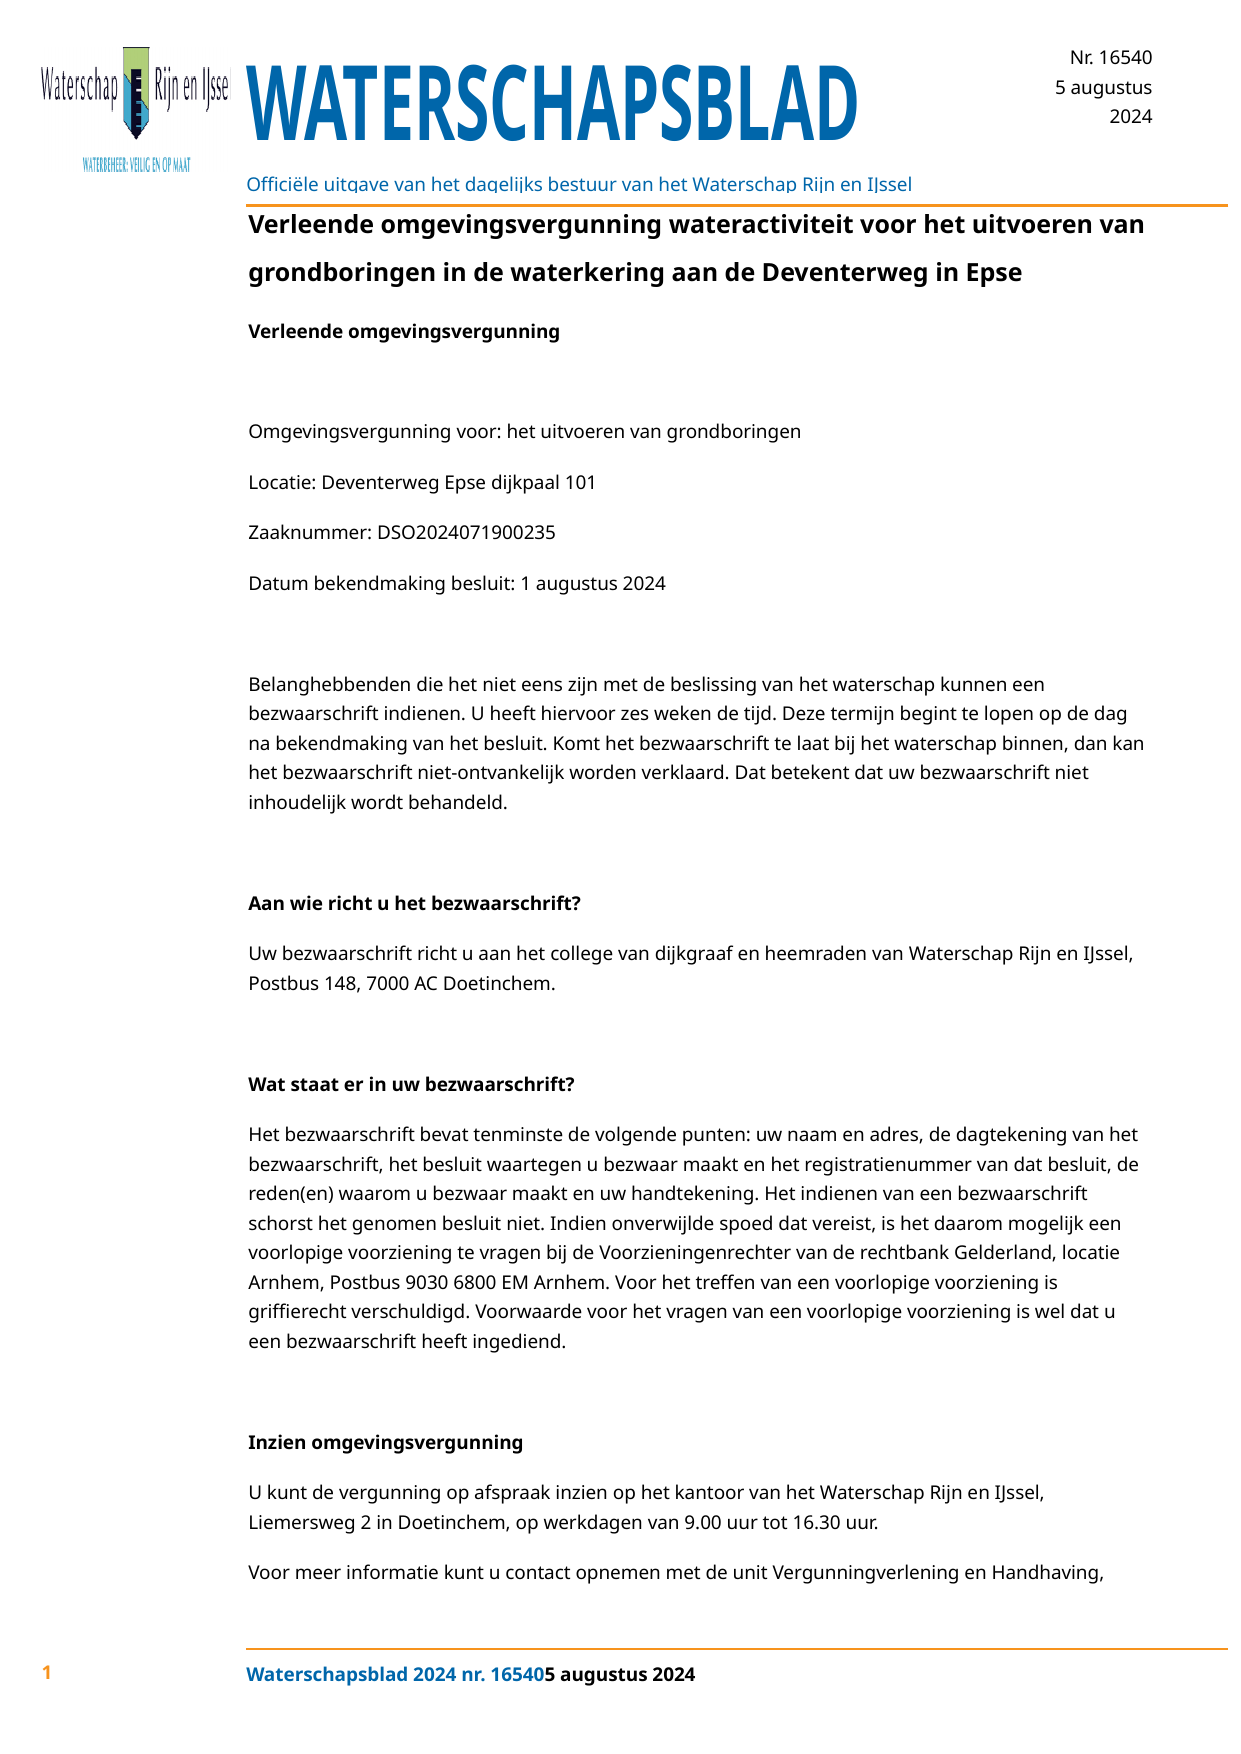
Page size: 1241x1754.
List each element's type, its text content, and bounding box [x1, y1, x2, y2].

text Inzien omgevingsvergunning [248, 1429, 1152, 1455]
text U kunt de vergunning op afspraak inzien op het kantoor van het Waterschap Rijn en IJssel, Liemersweg 2 in Doetinchem, op werkdagen van 9.00 uur tot 16.30 uur. [248, 1479, 1152, 1535]
text Belanghebbenden die het niet eens zijn met de beslissing van het waterschap kunnen een bezwaarschrift indienen. U heeft hiervoor zes weken de tijd. Deze termijn begint te lopen op de dag na bekendmaking van het besluit. Komt het bezwaarschrift te laat bij het waterschap binnen, dan kan het bezwaarschrift niet-ontvankelijk worden verklaard. Dat betekent dat uw bezwaarschrift niet inhoudelijk wordt behandeld. [248, 671, 1152, 815]
text Uw bezwaarschrift richt u aan het college van dijkgraaf en heemraden van Waterschap Rijn en IJssel, Postbus 148, 7000 AC Doetinchem. [248, 940, 1152, 996]
text Datum bekendmaking besluit: 1 augustus 2024 [248, 570, 1152, 596]
text Omgevingsvergunning voor: het uitvoeren van grondboringen [248, 419, 1152, 444]
text Zaaknummer: DSO2024071900235 [248, 519, 1152, 545]
text Voor meer informatie kunt u contact opnemen met de unit Vergunningverlening en Handhaving, [248, 1559, 1152, 1585]
text Verleende omgevingsvergunning wateractiviteit voor het uitvoeren van grondboringen in de waterkering aan de Deventerweg in Epse [248, 207, 1152, 288]
text Het bezwaarschrift bevat tenminste de volgende punten: uw naam en adres, de dagtekening van het bezwaarschrift, het besluit waartegen u bezwaar maakt en het registratienummer van dat besluit, de reden(en) waarom u bezwaar maakt en uw handtekening. Het indienen van een bezwaarschrift schorst het genomen besluit niet. Indien onverwijlde spoed dat vereist, is het daarom mogelijk een voorlopige voorziening te vragen bij de Voorzieningenrechter van de rechtbank Gelderland, locatie Arnhem, Postbus 9030 6800 EM Arnhem. Voor het treffen van een voorlopige voorziening is griffierecht verschuldigd. Voorwaarde voor het vragen van een voorlopige voorziening is wel dat u een bezwaarschrift heeft ingediend. [248, 1121, 1152, 1354]
text Verleende omgevingsvergunning [248, 318, 1152, 344]
text Wat staat er in uw bezwaarschrift? [248, 1071, 1152, 1097]
text Aan wie richt u het bezwaarschrift? [248, 890, 1152, 916]
picture [41, 47, 231, 172]
text Locatie: Deventerweg Epse dijkpaal 101 [248, 469, 1152, 495]
